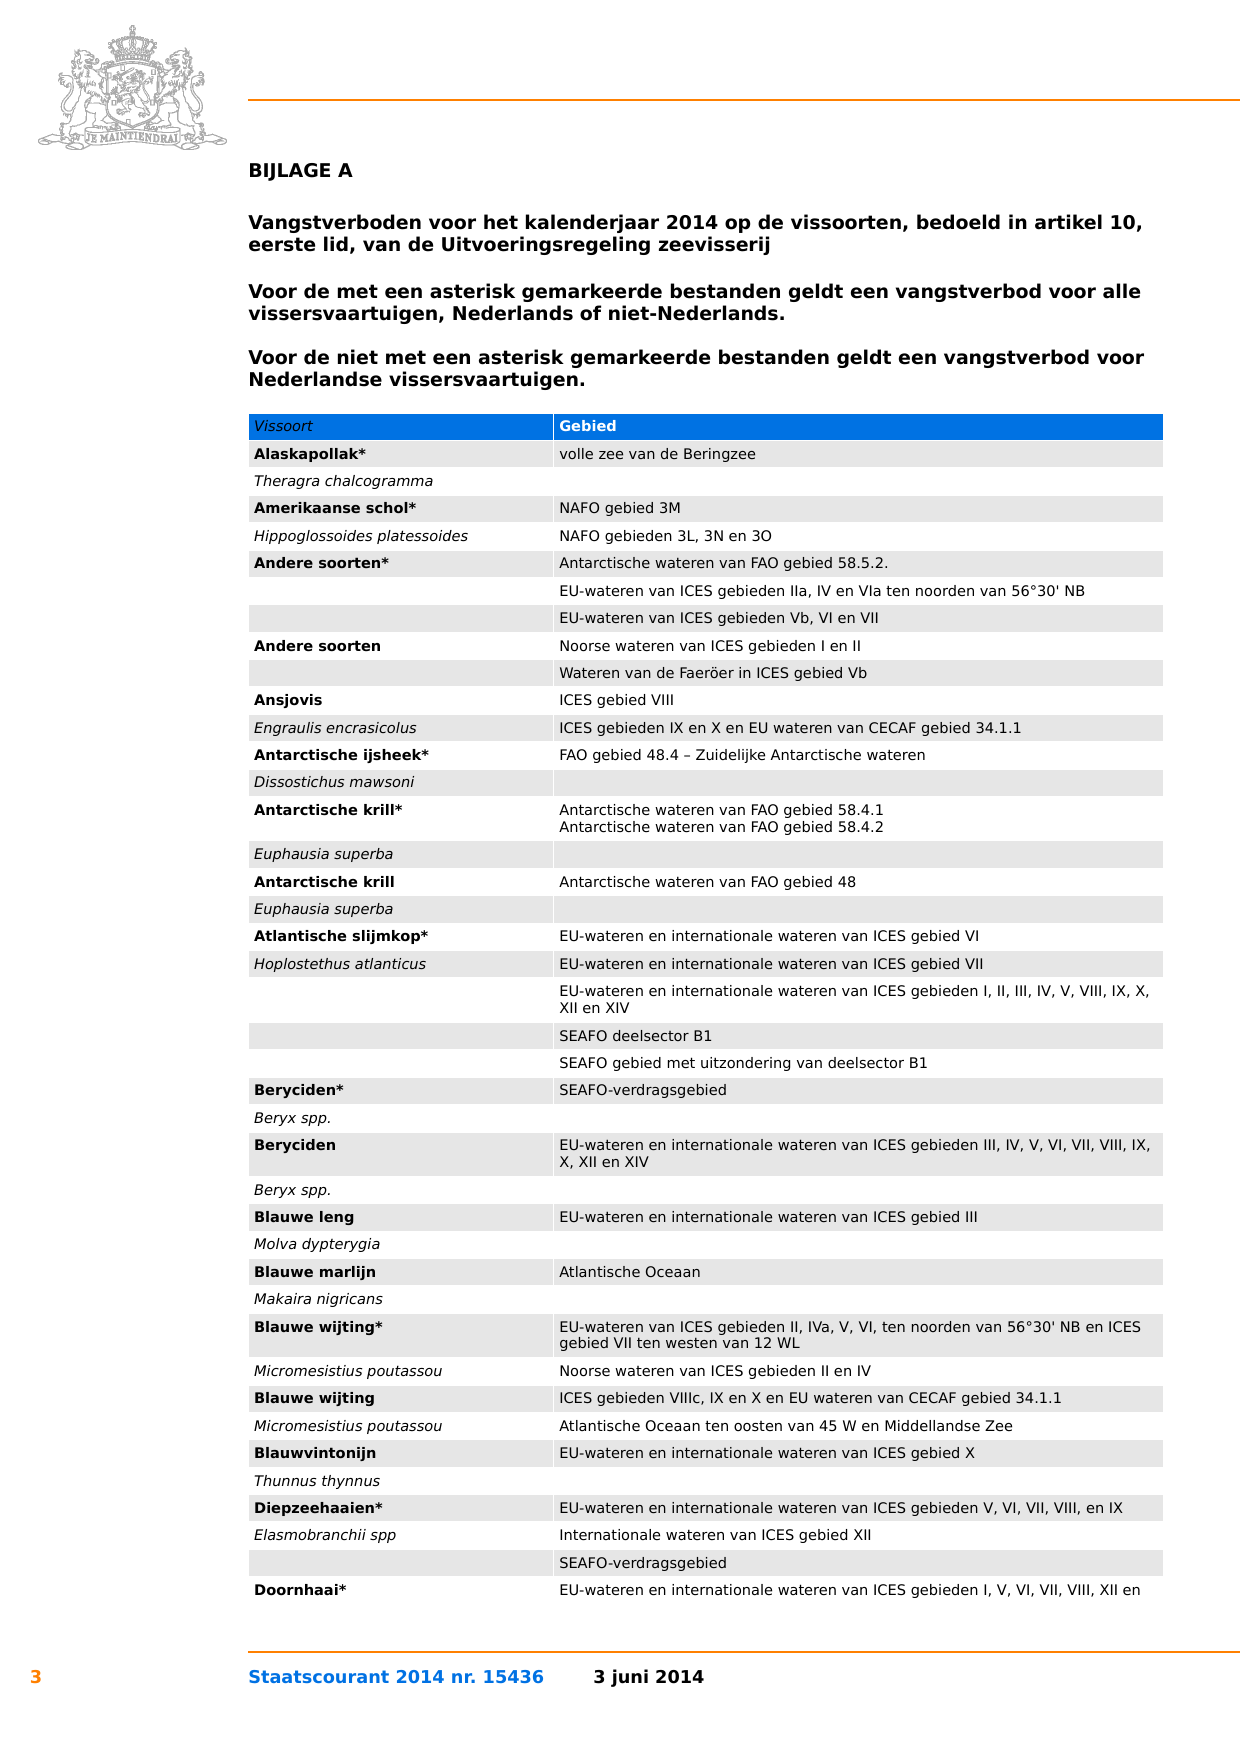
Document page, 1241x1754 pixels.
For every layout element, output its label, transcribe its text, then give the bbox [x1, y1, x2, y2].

table_cell [554, 770, 1163, 796]
table_cell Euphausia superba [249, 841, 553, 868]
table_cell Micromesistius poutassou [249, 1413, 553, 1439]
table_cell [249, 1550, 553, 1576]
table_cell [249, 660, 553, 686]
table_cell Blauwe wijting [249, 1386, 553, 1412]
table_cell Noorse wateren van ICES gebieden I en II [554, 633, 1163, 659]
table_cell Dissostichus mawsoni [249, 770, 553, 796]
table_cell Andere soorten [249, 633, 553, 659]
table_cell EU-wateren en internationale wateren van ICES gebied X [554, 1440, 1163, 1467]
table_cell [554, 896, 1163, 923]
table_cell Beryx spp. [249, 1105, 553, 1131]
table_cell Noorse wateren van ICES gebieden II en IV [554, 1358, 1163, 1384]
table_cell SEAFO-verdragsgebied [554, 1078, 1163, 1104]
table_cell Theragra chalcogramma [249, 468, 553, 495]
table_cell Doornhaai* [249, 1577, 553, 1604]
table_cell EU-wateren en internationale wateren van ICES gebieden III, IV, V, VI, VII, VIII, IX, X, XII en XIV [554, 1133, 1163, 1176]
table_cell Micromesistius poutassou [249, 1358, 553, 1384]
table_cell [554, 841, 1163, 868]
table_cell Antarctische wateren van FAO gebied 48 [554, 869, 1163, 895]
table_cell volle zee van de Beringzee [554, 441, 1163, 467]
table_cell ICES gebied VIII [554, 688, 1163, 714]
table_cell Atlantische Oceaan ten oosten van 45 W en Middellandse Zee [554, 1413, 1163, 1439]
table_cell [554, 1105, 1163, 1131]
table_cell Elasmobranchii spp [249, 1523, 553, 1549]
table_cell Alaskapollak* [249, 441, 553, 467]
table_header Gebied [554, 414, 1163, 440]
table_cell Hoplostethus atlanticus [249, 951, 553, 977]
table_cell NAFO gebied 3M [554, 496, 1163, 522]
table_cell [554, 468, 1163, 495]
table_cell Ansjovis [249, 688, 553, 714]
table_cell Antarctische krill [249, 869, 553, 895]
table_header Vissoort [249, 414, 553, 440]
table_cell ICES gebieden VIIIc, IX en X en EU wateren van CECAF gebied 34.1.1 [554, 1386, 1163, 1412]
table_cell SEAFO deelsector B1 [554, 1023, 1163, 1049]
table_cell [249, 1050, 553, 1077]
table_cell Atlantische Oceaan [554, 1259, 1163, 1285]
table_cell EU-wateren van ICES gebieden IIa, IV en VIa ten noorden van 56°30' NB [554, 578, 1163, 604]
table_cell [249, 1023, 553, 1049]
picture [38, 25, 227, 150]
table_cell EU-wateren van ICES gebieden Vb, VI en VII [554, 605, 1163, 632]
table_cell Internationale wateren van ICES gebied XII [554, 1523, 1163, 1549]
table_cell Atlantische slijmkop* [249, 924, 553, 950]
table_cell [249, 979, 553, 1022]
table_cell Thunnus thynnus [249, 1468, 553, 1494]
table_cell [554, 1286, 1163, 1313]
table_cell Amerikaanse schol* [249, 496, 553, 522]
table_cell Molva dypterygia [249, 1232, 553, 1258]
subtitle Vangstverboden voor het kalenderjaar 2014 op de vissoorten, bedoeld in artikel 10, eerste lid, van de Uitvoeringsregeling zeevisserij [248, 212, 1163, 256]
table_cell [554, 1468, 1163, 1494]
table_cell Blauwe wijting* [249, 1314, 553, 1357]
table_cell Beryciden* [249, 1078, 553, 1104]
table_cell ICES gebieden IX en X en EU wateren van CECAF gebied 34.1.1 [554, 715, 1163, 741]
table_cell [249, 605, 553, 632]
table_cell Hippoglossoides platessoides [249, 523, 553, 549]
table_cell Antarctische wateren van FAO gebied 58.5.2. [554, 551, 1163, 577]
table_cell Antarctische krill* [249, 797, 553, 840]
subtitle BIJLAGE A [248, 160, 1163, 182]
table_cell Antarctische ijsheek* [249, 742, 553, 769]
text Voor de met een asterisk gemarkeerde bestanden geldt een vangstverbod voor alle vissersvaartuigen, Nederlands of niet-Nederlands. [248, 281, 1163, 325]
table_cell NAFO gebieden 3L, 3N en 3O [554, 523, 1163, 549]
table_cell EU-wateren en internationale wateren van ICES gebied III [554, 1204, 1163, 1231]
table_cell SEAFO-verdragsgebied [554, 1550, 1163, 1576]
table_cell Diepzeehaaien* [249, 1495, 553, 1521]
table_cell EU-wateren en internationale wateren van ICES gebieden V, VI, VII, VIII, en IX [554, 1495, 1163, 1521]
text Voor de niet met een asterisk gemarkeerde bestanden geldt een vangstverbod voor Nederlandse vissersvaartuigen. [248, 347, 1163, 391]
table_cell Blauwe marlijn [249, 1259, 553, 1285]
table_cell Blauwe leng [249, 1204, 553, 1231]
table_cell EU-wateren en internationale wateren van ICES gebieden I, II, III, IV, V, VIII, IX, X, XII en XIV [554, 979, 1163, 1022]
table_cell Engraulis encrasicolus [249, 715, 553, 741]
table_cell [554, 1177, 1163, 1203]
table_cell SEAFO gebied met uitzondering van deelsector B1 [554, 1050, 1163, 1077]
table_cell Antarctische wateren van FAO gebied 58.4.1 Antarctische wateren van FAO gebied 58.4.2 [554, 797, 1163, 840]
table_cell EU-wateren en internationale wateren van ICES gebieden I, V, VI, VII, VIII, XII en [554, 1577, 1163, 1604]
table_cell Blauwvintonijn [249, 1440, 553, 1467]
table_cell Andere soorten* [249, 551, 553, 577]
table_cell [249, 578, 553, 604]
table_cell [554, 1232, 1163, 1258]
table_cell Makaira nigricans [249, 1286, 553, 1313]
table_cell EU-wateren en internationale wateren van ICES gebied VII [554, 951, 1163, 977]
table_cell Wateren van de Faeröer in ICES gebied Vb [554, 660, 1163, 686]
table_cell Euphausia superba [249, 896, 553, 923]
table_cell EU-wateren en internationale wateren van ICES gebied VI [554, 924, 1163, 950]
table_cell Beryciden [249, 1133, 553, 1176]
table_cell Beryx spp. [249, 1177, 553, 1203]
table_cell FAO gebied 48.4 – Zuidelijke Antarctische wateren [554, 742, 1163, 769]
table_cell EU-wateren van ICES gebieden II, IVa, V, VI, ten noorden van 56°30' NB en ICES gebied VII ten westen van 12 WL [554, 1314, 1163, 1357]
